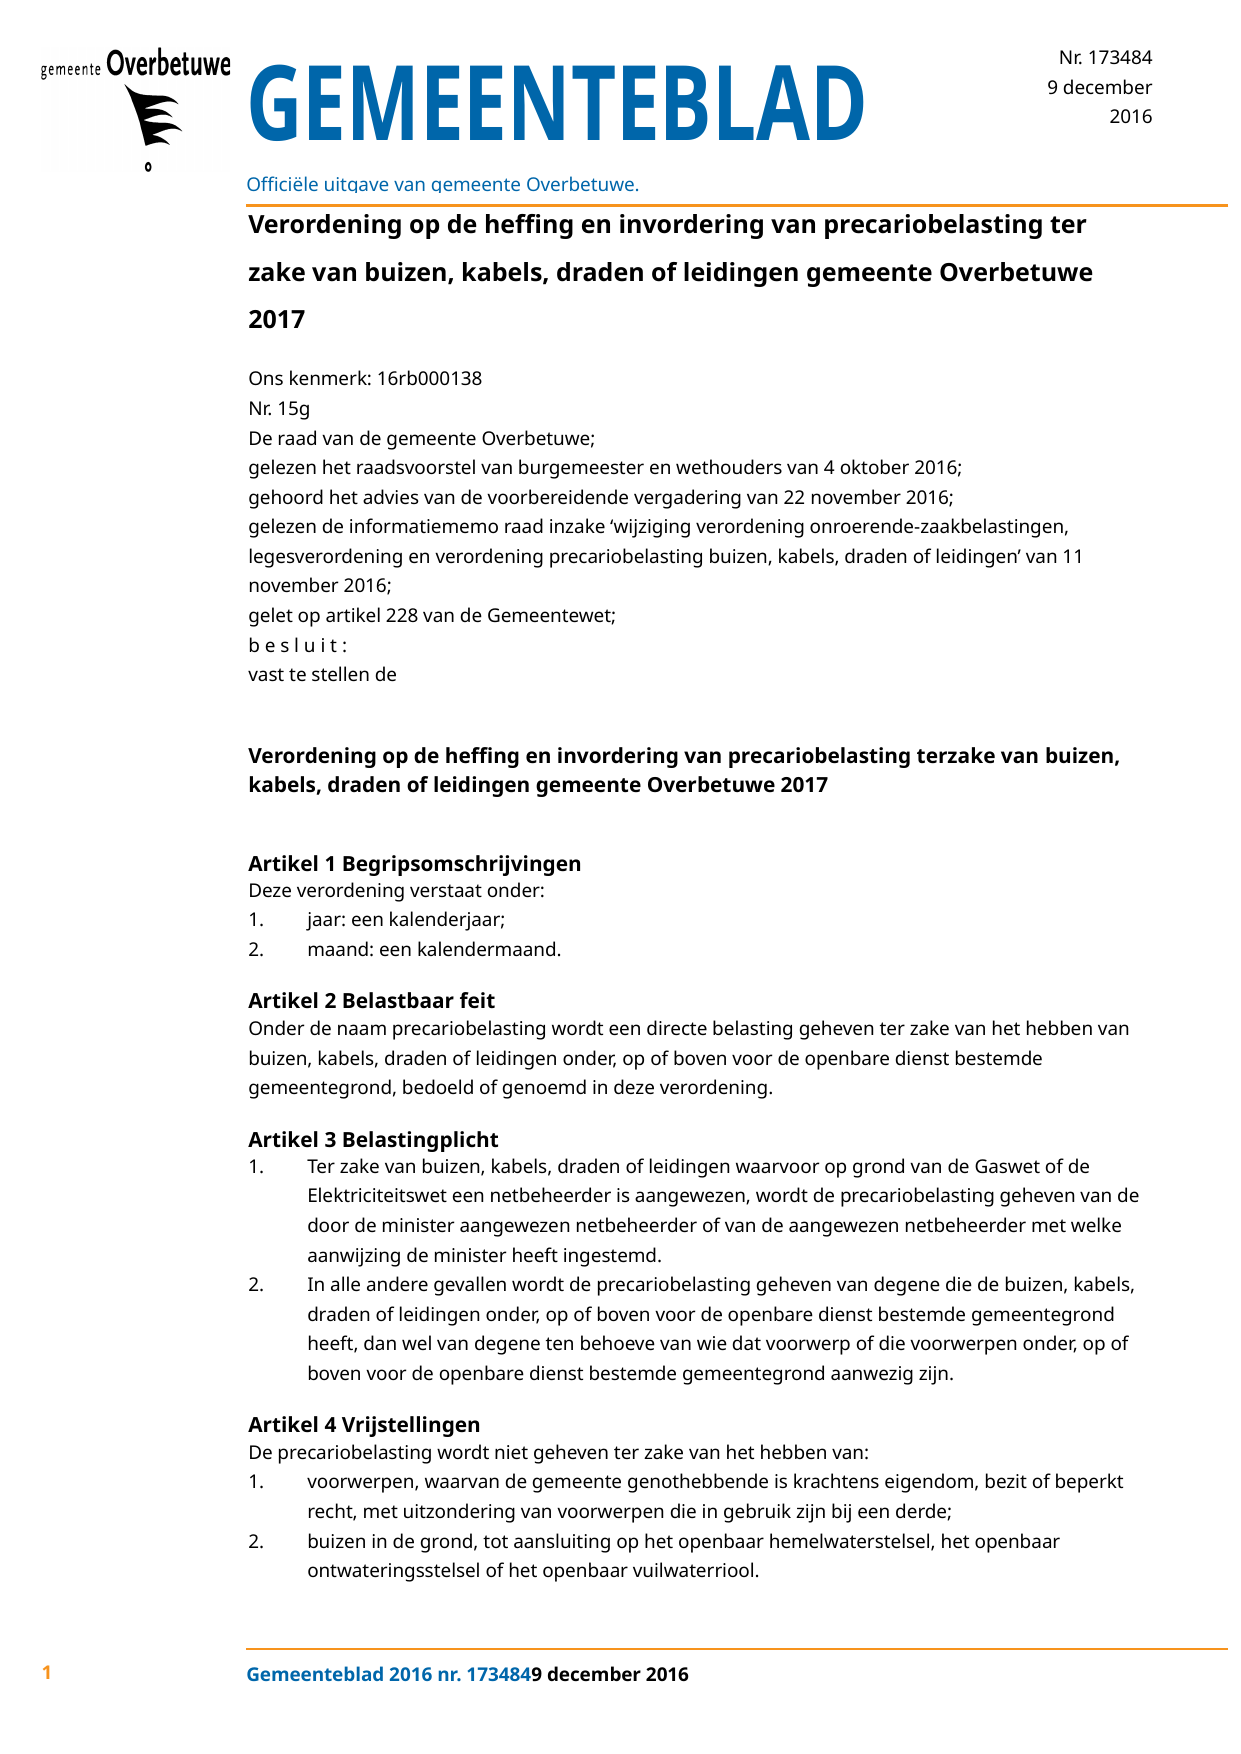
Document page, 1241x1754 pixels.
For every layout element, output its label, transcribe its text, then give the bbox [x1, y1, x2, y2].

text Artikel 4 Vrijstellingen [248, 1411, 1152, 1439]
text b e s l u i t : [248, 632, 1152, 657]
text gelezen de informatiememo raad inzake ‘wijziging verordening onroerende-zaakbelastingen, legesverordening en verordening precariobelasting buizen, kabels, draden of leidingen’ van 11 november 2016; [248, 513, 1152, 598]
text vast te stellen de [248, 661, 1152, 687]
list maand: een kalendermaand. [248, 936, 1152, 962]
text Onder de naam precariobelasting wordt een directe belasting geheven ter zake van het hebben van buizen, kabels, draden of leidingen onder, op of boven voor de openbare dienst bestemde gemeentegrond, bedoeld of genoemd in deze verordening. [248, 1015, 1152, 1100]
list jaar: een kalenderjaar; [248, 907, 1152, 932]
list voorwerpen, waarvan de gemeente genothebbende is krachtens eigendom, bezit of beperkt recht, met uitzondering van voorwerpen die in gebruik zijn bij een derde; [248, 1469, 1152, 1524]
text gehoord het advies van de voorbereidende vergadering van 22 november 2016; [248, 484, 1152, 509]
text Deze verordening verstaat onder: [248, 877, 1152, 903]
text Ons kenmerk: 16rb000138 [248, 366, 1152, 391]
text Nr. 15g [248, 395, 1152, 421]
picture [41, 47, 231, 172]
text De raad van de gemeente Overbetuwe; [248, 425, 1152, 450]
list buizen in de grond, tot aansluiting op het openbaar hemelwaterstelsel, het openbaar ontwateringsstelsel of het openbaar vuilwaterriool. [248, 1528, 1152, 1583]
text gelezen het raadsvoorstel van burgemeester en wethouders van 4 oktober 2016; [248, 454, 1152, 480]
text Verordening op de heffing en invordering van precariobelasting ter zake van buizen, kabels, draden of leidingen gemeente Overbetuwe 2017 [248, 207, 1152, 336]
text Verordening op de heffing en invordering van precariobelasting terzake van buizen, kabels, draden of leidingen gemeente Overbetuwe 2017 [248, 741, 1152, 798]
list In alle andere gevallen wordt de precariobelasting geheven van degene die de buizen, kabels, draden of leidingen onder, op of boven voor de openbare dienst bestemde gemeentegrond heeft, dan wel van degene ten behoeve van wie dat voorwerp of die voorwerpen onder, op of boven voor de openbare dienst bestemde gemeentegrond aanwezig zijn. [248, 1271, 1152, 1386]
text Artikel 3 Belastingplicht [248, 1125, 1152, 1153]
text Artikel 2 Belastbaar feit [248, 987, 1152, 1015]
text Artikel 1 Begripsomschrijvingen [248, 849, 1152, 877]
text gelet op artikel 228 van de Gemeentewet; [248, 602, 1152, 628]
list Ter zake van buizen, kabels, draden of leidingen waarvoor op grond van de Gaswet of de Elektriciteitswet een netbeheerder is aangewezen, wordt de precariobelasting geheven van de door de minister aangewezen netbeheerder of van de aangewezen netbeheerder met welke aanwijzing de minister heeft ingestemd. [248, 1153, 1152, 1268]
text De precariobelasting wordt niet geheven ter zake van het hebben van: [248, 1439, 1152, 1465]
